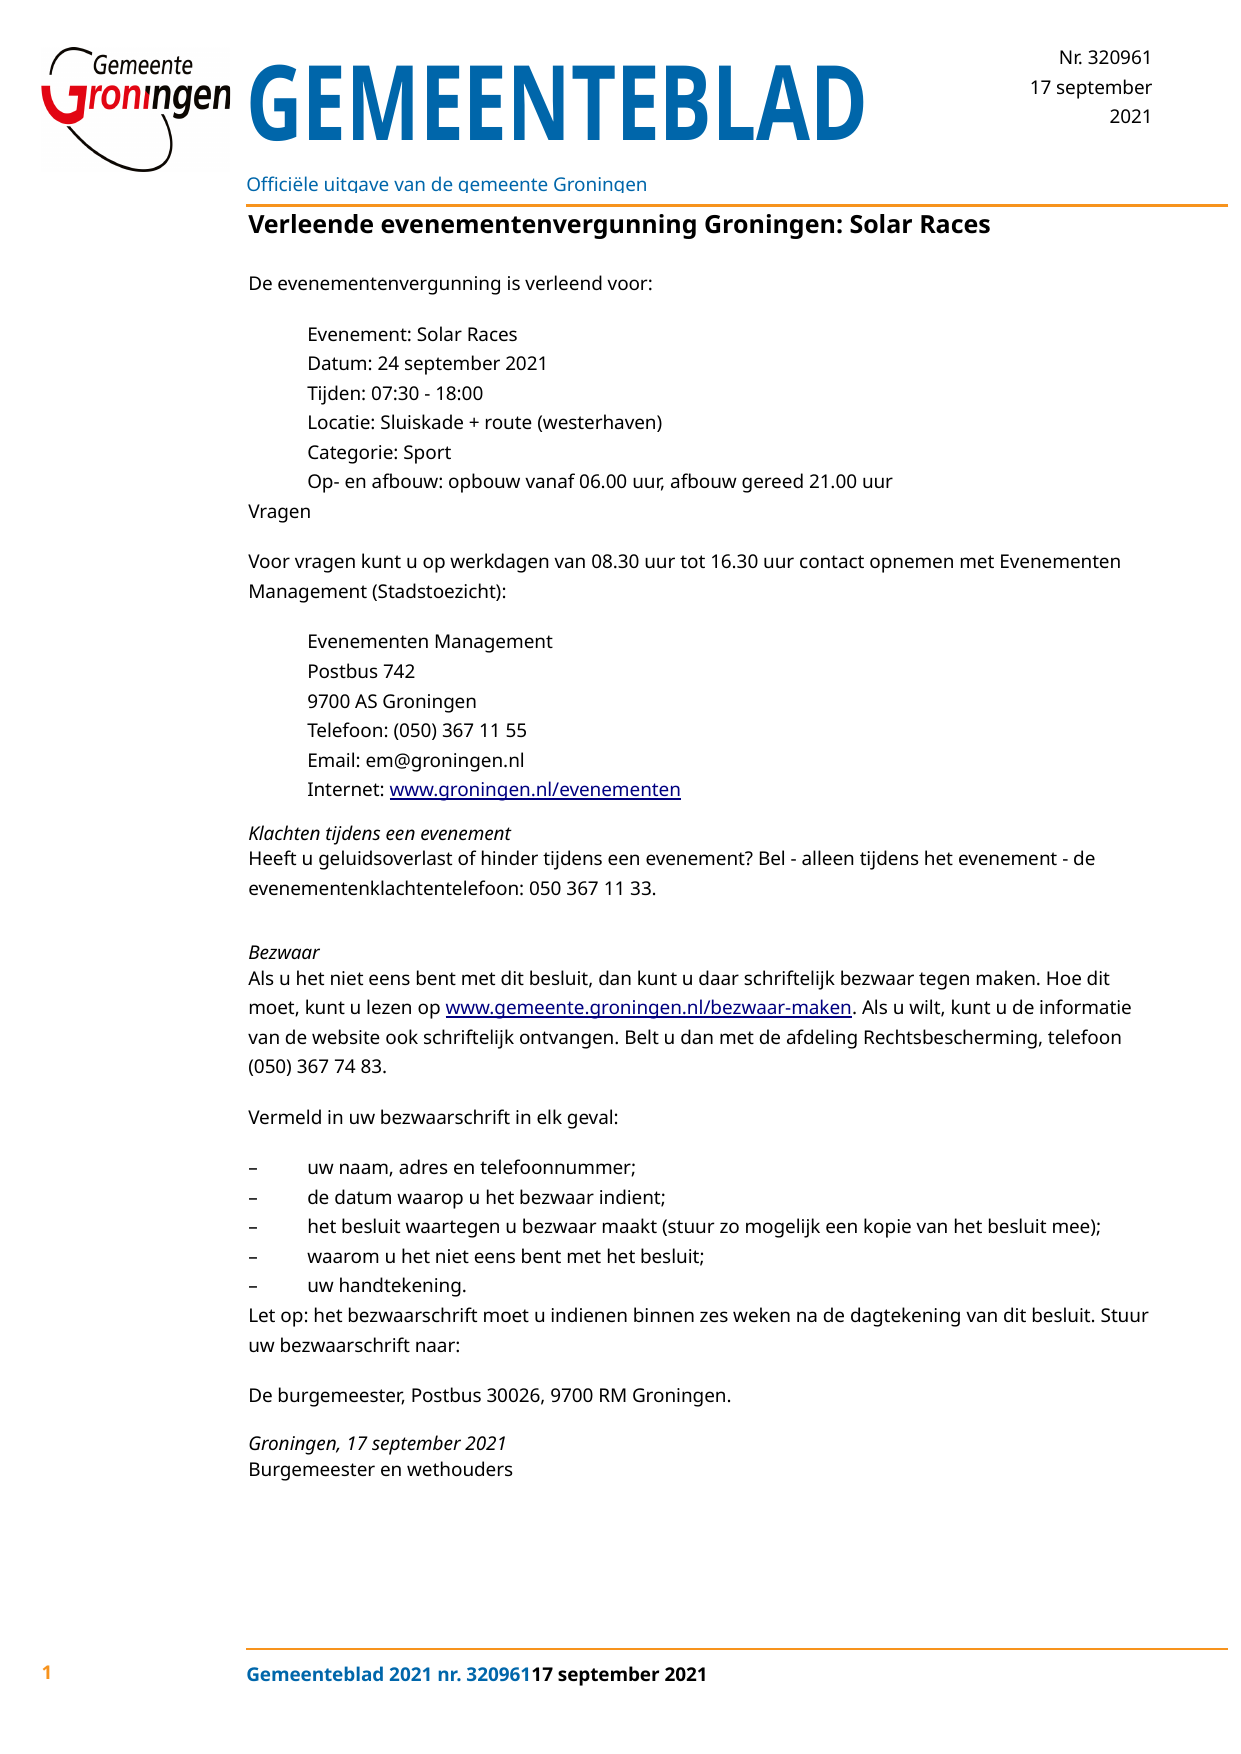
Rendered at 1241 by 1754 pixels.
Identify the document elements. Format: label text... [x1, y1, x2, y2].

list Locatie: Sluiskade + route (westerhaven) [248, 409, 1152, 435]
list uw naam, adres en telefoonnummer; [248, 1154, 1152, 1180]
list waarom u het niet eens bent met het besluit; [248, 1243, 1152, 1269]
list Op- en afbouw: opbouw vanaf 06.00 uur, afbouw gereed 21.00 uur [248, 469, 1152, 494]
list Internet: www.groningen.nl/evenementen [248, 777, 1152, 802]
list Evenementen Management [248, 629, 1152, 654]
text Vermeld in uw bezwaarschrift in elk geval: [248, 1104, 1152, 1129]
list Email: em@groningen.nl [248, 747, 1152, 773]
picture [41, 47, 231, 172]
text De evenementenvergunning is verleend voor: [248, 270, 1152, 296]
text Heeft u geluidsoverlast of hinder tijdens een evenement? Bel - alleen tijdens het evenement - de evenementenklachtentelefoon: 050 367 11 33. [248, 845, 1152, 901]
text Voor vragen kunt u op werkdagen van 08.30 uur tot 16.30 uur contact opnemen met Evenementen Management (Stadstoezicht): [248, 549, 1152, 604]
text Let op: het bezwaarschrift moet u indienen binnen zes weken na de dagtekening van dit besluit. Stuur uw bezwaarschrift naar: [248, 1302, 1152, 1357]
list de datum waarop u het bezwaar indient; [248, 1184, 1152, 1209]
list Categorie: Sport [248, 439, 1152, 465]
list uw handtekening. [248, 1273, 1152, 1298]
text Burgemeester en wethouders [248, 1456, 1152, 1481]
list Datum: 24 september 2021 [248, 350, 1152, 376]
list 9700 AS Groningen [248, 688, 1152, 713]
text Bezwaar [248, 939, 1152, 965]
list Evenement: Solar Races [248, 321, 1152, 346]
text De burgemeester, Postbus 30026, 9700 RM Groningen. [248, 1382, 1152, 1408]
list het besluit waartegen u bezwaar maakt (stuur zo mogelijk een kopie van het besluit mee); [248, 1213, 1152, 1239]
text Verleende evenementenvergunning Groningen: Solar Races [248, 207, 1152, 241]
list Tijden: 07:30 - 18:00 [248, 380, 1152, 406]
list Postbus 742 [248, 658, 1152, 684]
text Groningen, 17 september 2021 [248, 1430, 1152, 1456]
text Vragen [248, 498, 1152, 524]
text Als u het niet eens bent met dit besluit, dan kunt u daar schriftelijk bezwaar tegen maken. Hoe dit moet, kunt u lezen op www.gemeente.groningen.nl/bezwaar-maken. Als u wilt, kunt u de informatie van de website ook schriftelijk ontvangen. Belt u dan met de afdeling Rechtsbescherming, telefoon (050) 367 74 83. [248, 965, 1152, 1079]
list Telefoon: (050) 367 11 55 [248, 717, 1152, 743]
text Klachten tijdens een evenement [248, 820, 1152, 845]
